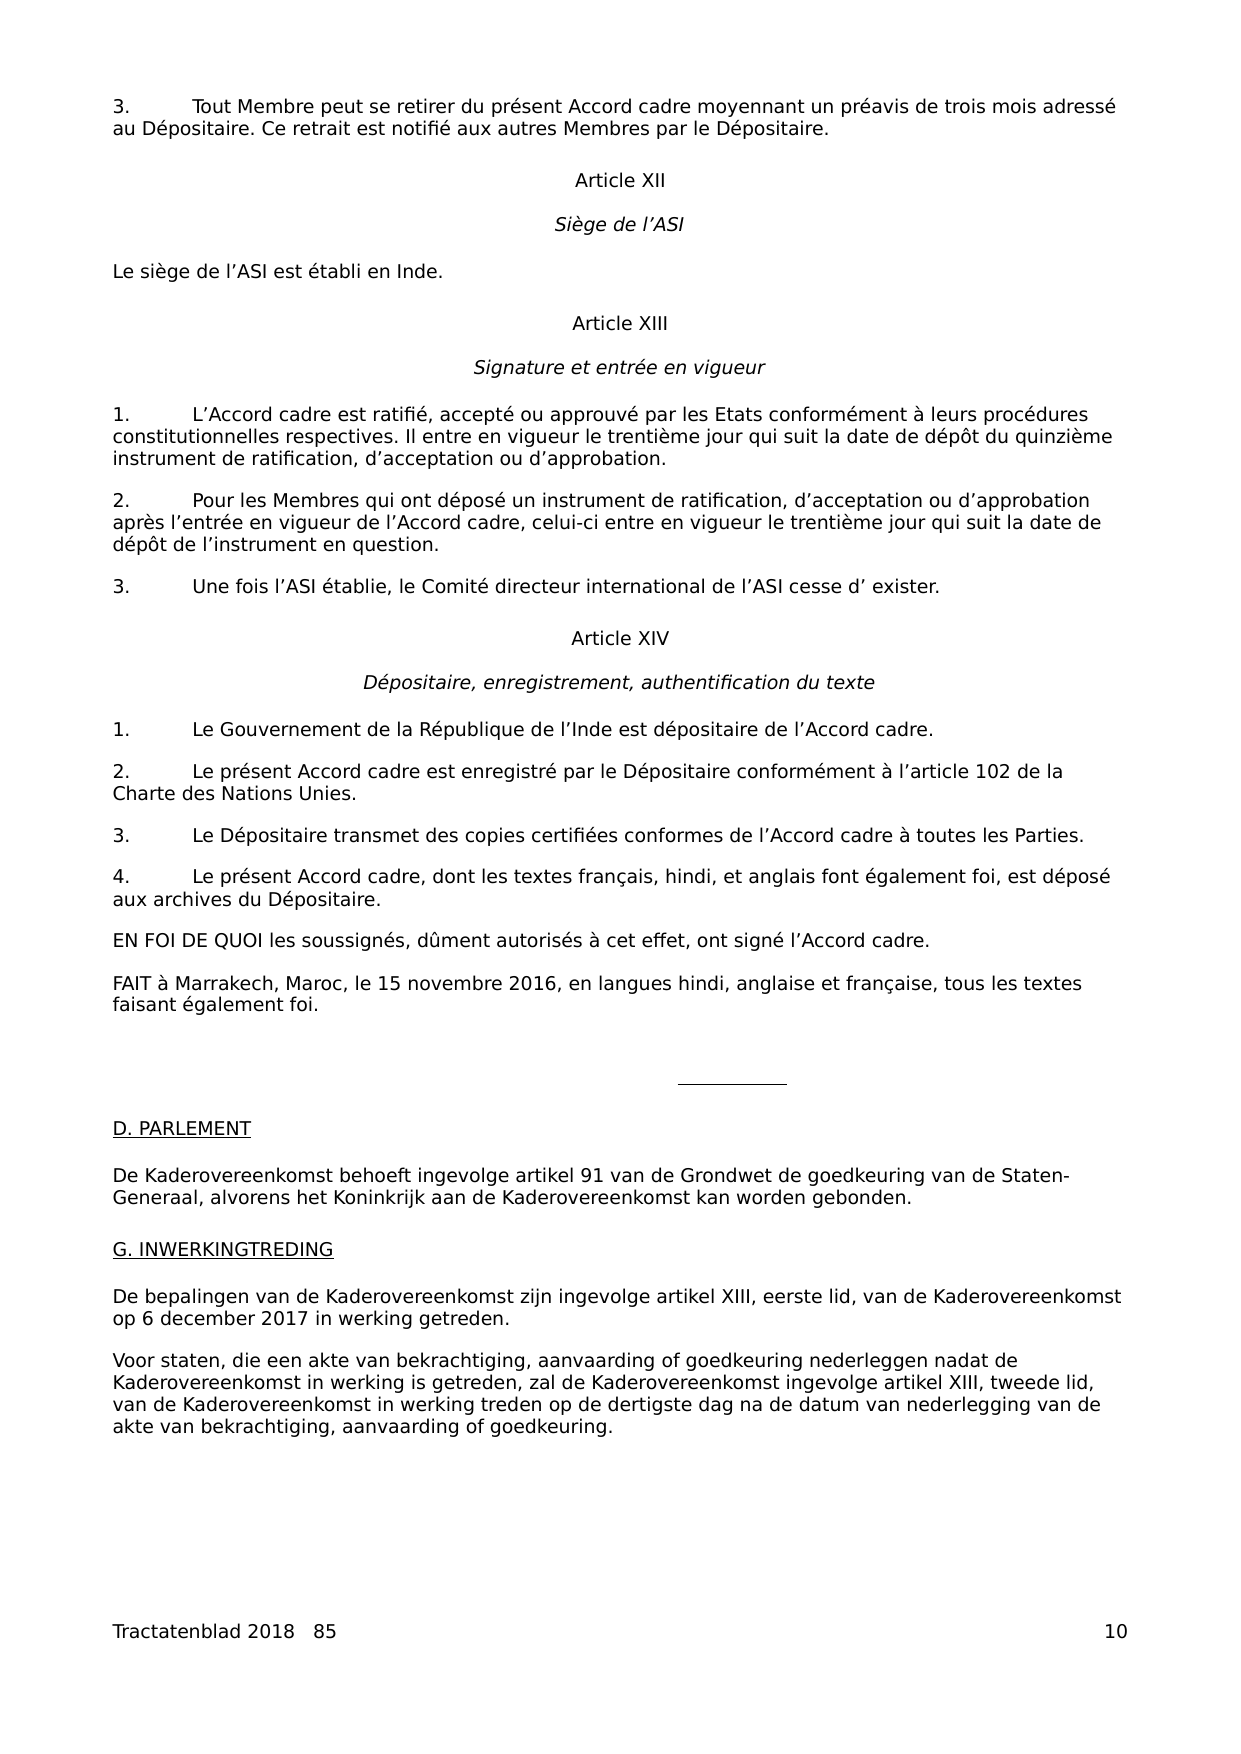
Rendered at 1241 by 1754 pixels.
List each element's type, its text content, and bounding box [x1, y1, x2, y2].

subtitle G. INWERKINGTREDING [112, 1239, 1128, 1261]
subtitle Article XIV Dépositaire, enregistrement, authentification du texte [112, 628, 1128, 693]
subtitle Article XIII Signature et entrée en vigueur [112, 313, 1128, 379]
text Le siège de l’ASI est établi en Inde. [112, 261, 1128, 283]
text 1. L’Accord cadre est ratifié, accepté ou approuvé par les Etats conformément à leurs procédures constitutionnelles respectives. Il entre en vigueur le trentième jour qui suit la date de dépôt du quinzième instrument de ratification, d’acceptation ou d’approbation. [112, 404, 1128, 470]
text 2. Le présent Accord cadre est enregistré par le Dépositaire conformément à l’article 102 de la Charte des Nations Unies. [112, 761, 1128, 804]
text 3. Tout Membre peut se retirer du présent Accord cadre moyennant un préavis de trois mois adressé au Dépositaire. Ce retrait est notifié aux autres Membres par le Dépositaire. [112, 96, 1128, 140]
text 2. Pour les Membres qui ont déposé un instrument de ratification, d’acceptation ou d’approbation après l’entrée en vigueur de l’Accord cadre, celui-ci entre en vigueur le trentième jour qui suit la date de dépôt de l’instrument en question. [112, 490, 1128, 556]
text De bepalingen van de Kaderovereenkomst zijn ingevolge artikel XIII, eerste lid, van de Kaderovereenkomst op 6 december 2017 in werking getreden. [112, 1286, 1128, 1330]
text Voor staten, die een akte van bekrachtiging, aanvaarding of goedkeuring nederleggen nadat de Kaderovereenkomst in werking is getreden, zal de Kaderovereenkomst ingevolge artikel XIII, tweede lid, van de Kaderovereenkomst in werking treden op de dertigste dag na de datum van nederlegging van de akte van bekrachtiging, aanvaarding of goedkeuring. [112, 1350, 1128, 1438]
subtitle Article XII Siège de l’ASI [112, 170, 1128, 236]
text 1. Le Gouvernement de la République de l’Inde est dépositaire de l’Accord cadre. [112, 718, 1128, 741]
text FAIT à Marrakech, Maroc, le 15 novembre 2016, en langues hindi, anglaise et française, tous les textes faisant également foi. [112, 972, 1128, 1016]
text De Kaderovereenkomst behoeft ingevolge artikel 91 van de Grondwet de goedkeuring van de Staten-Generaal, alvorens het Koninkrijk aan de Kaderovereenkomst kan worden gebonden. [112, 1165, 1128, 1209]
text 4. Le présent Accord cadre, dont les textes français, hindi, et anglais font également foi, est déposé aux archives du Dépositaire. [112, 866, 1128, 910]
text 3. Une fois l’ASI établie, le Comité directeur international de l’ASI cesse d’ exister. [112, 576, 1128, 598]
text 3. Le Dépositaire transmet des copies certifiées conformes de l’Accord cadre à toutes les Parties. [112, 824, 1128, 846]
text EN FOI DE QUOI les soussignés, dûment autorisés à cet effet, ont signé l’Accord cadre. [112, 930, 1128, 952]
subtitle D. PARLEMENT [112, 1118, 1128, 1140]
